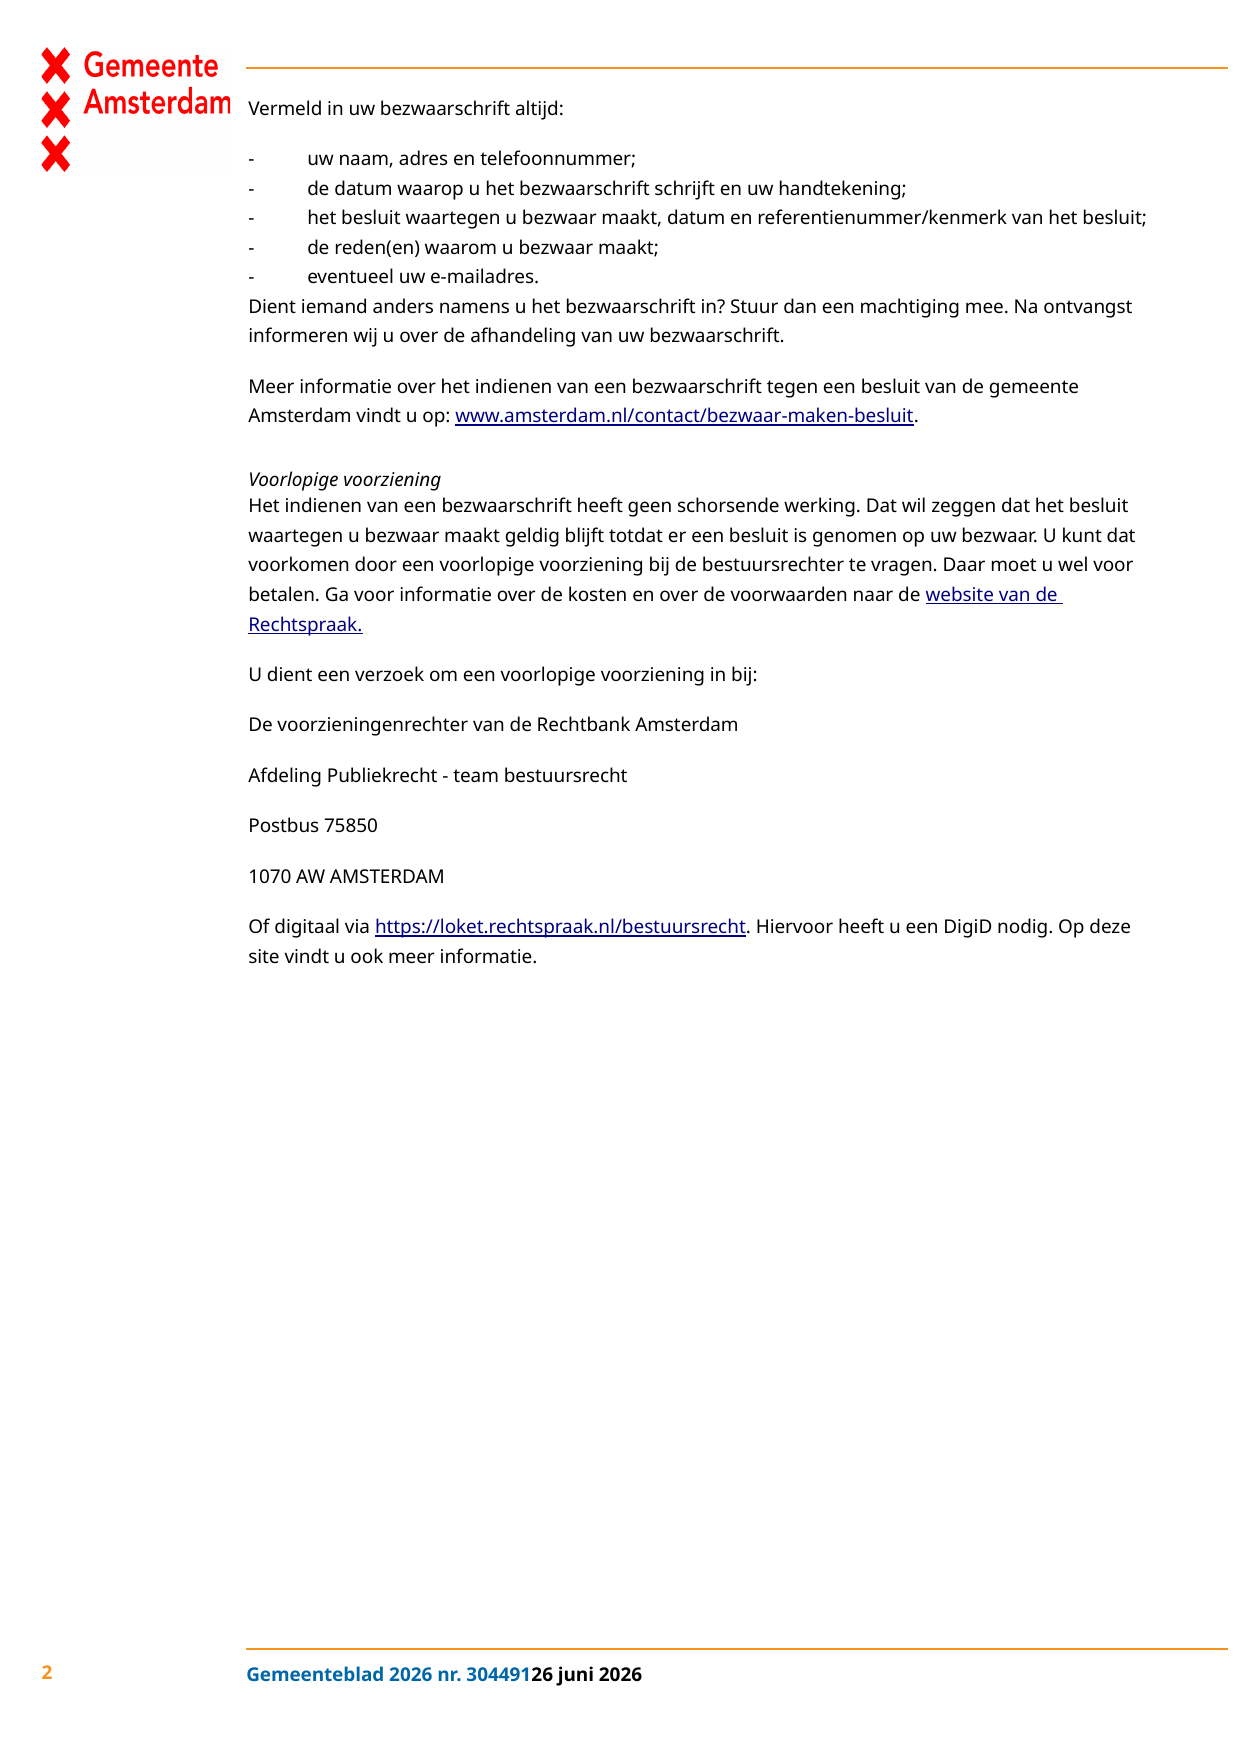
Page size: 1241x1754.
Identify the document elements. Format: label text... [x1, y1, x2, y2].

text Afdeling Publiekrecht - team bestuursrecht [248, 762, 1152, 788]
text Dient iemand anders namens u het bezwaarschrift in? Stuur dan een machtiging mee. Na ontvangst informeren wij u over de afhandeling van uw bezwaarschrift. [248, 293, 1152, 348]
list eventueel uw e-mailadres. [248, 263, 1152, 289]
text De voorzieningenrechter van de Rechtbank Amsterdam [248, 712, 1152, 737]
text Vermeld in uw bezwaarschrift altijd: [248, 95, 1152, 121]
list de reden(en) waarom u bezwaar maakt; [248, 234, 1152, 260]
text Meer informatie over het indienen van een bezwaarschrift tegen een besluit van de gemeente Amsterdam vindt u op: www.amsterdam.nl/contact/bezwaar-maken-besluit. [248, 373, 1152, 428]
text U dient een verzoek om een voorlopige voorziening in bij: [248, 661, 1152, 687]
text 1070 AW AMSTERDAM [248, 863, 1152, 888]
text Het indienen van een bezwaarschrift heeft geen schorsende werking. Dat wil zeggen dat het besluit waartegen u bezwaar maakt geldig blijft totdat er een besluit is genomen op uw bezwaar. U kunt dat voorkomen door een voorlopige voorziening bij de bestuursrechter te vragen. Daar moet u wel voor betalen. Ga voor informatie over de kosten en over de voorwaarden naar de website van de Rechtspraak. [248, 492, 1152, 636]
text Postbus 75850 [248, 812, 1152, 838]
picture [41, 47, 231, 172]
text Voorlopige voorziening [248, 467, 1152, 492]
list de datum waarop u het bezwaarschrift schrijft en uw handtekening; [248, 175, 1152, 201]
list uw naam, adres en telefoonnummer; [248, 145, 1152, 171]
text Of digitaal via https://loket.rechtspraak.nl/bestuursrecht. Hiervoor heeft u een DigiD nodig. Op deze site vindt u ook meer informatie. [248, 913, 1152, 968]
list het besluit waartegen u bezwaar maakt, datum en referentienummer/kenmerk van het besluit; [248, 204, 1152, 230]
